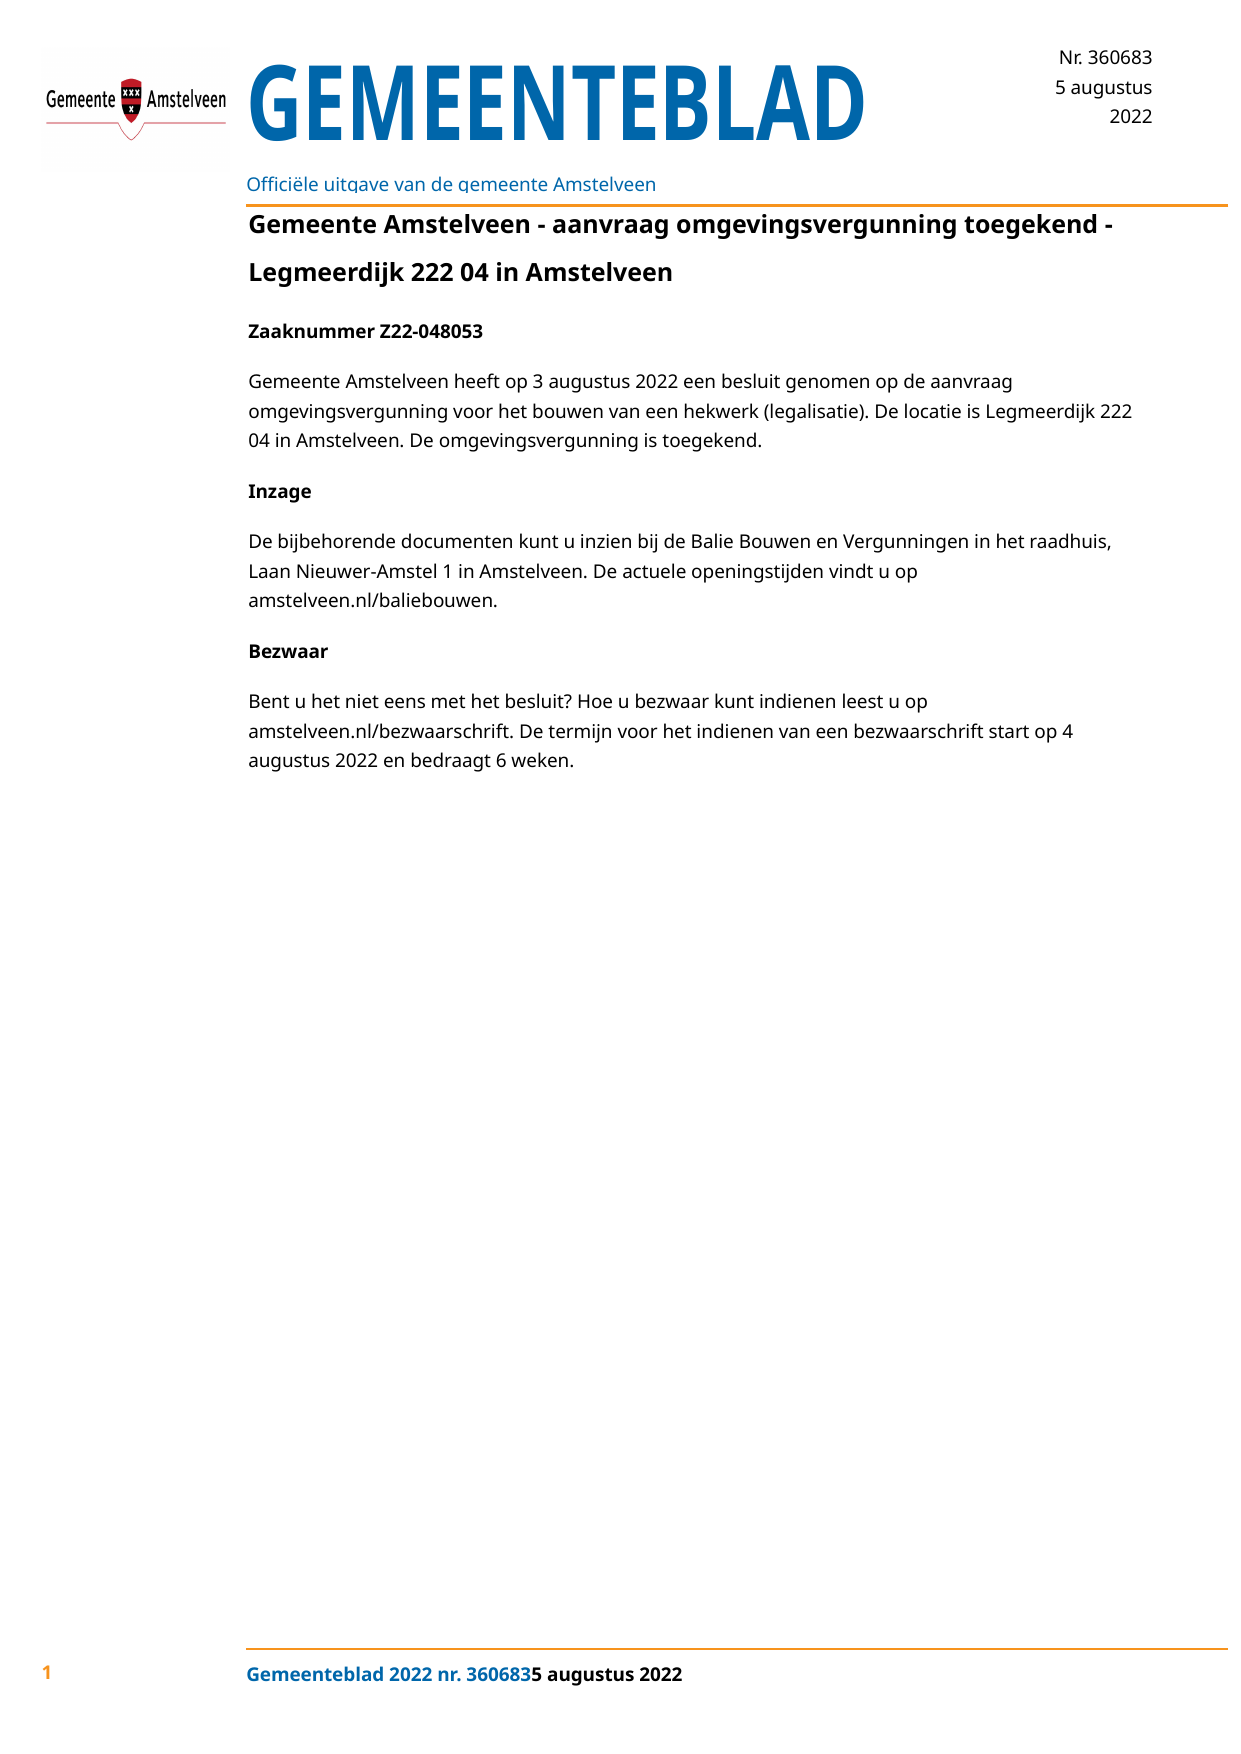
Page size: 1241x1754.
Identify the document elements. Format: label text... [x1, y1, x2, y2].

text Zaaknummer Z22-048053 [248, 318, 1152, 344]
text Inzage [248, 478, 1152, 504]
text De bijbehorende documenten kunt u inzien bij de Balie Bouwen en Vergunningen in het raadhuis, Laan Nieuwer-Amstel 1 in Amstelveen. De actuele openingstijden vindt u op amstelveen.nl/baliebouwen. [248, 528, 1152, 613]
text Gemeente Amstelveen heeft op 3 augustus 2022 een besluit genomen op de aanvraag omgevingsvergunning voor het bouwen van een hekwerk (legalisatie). De locatie is Legmeerdijk 222 04 in Amstelveen. De omgevingsvergunning is toegekend. [248, 368, 1152, 453]
text Gemeente Amstelveen - aanvraag omgevingsvergunning toegekend - Legmeerdijk 222 04 in Amstelveen [248, 207, 1152, 288]
text Bezwaar [248, 638, 1152, 664]
picture [41, 47, 231, 172]
text Bent u het niet eens met het besluit? Hoe u bezwaar kunt indienen leest u op amstelveen.nl/bezwaarschrift. De termijn voor het indienen van een bezwaarschrift start op 4 augustus 2022 en bedraagt 6 weken. [248, 688, 1152, 773]
